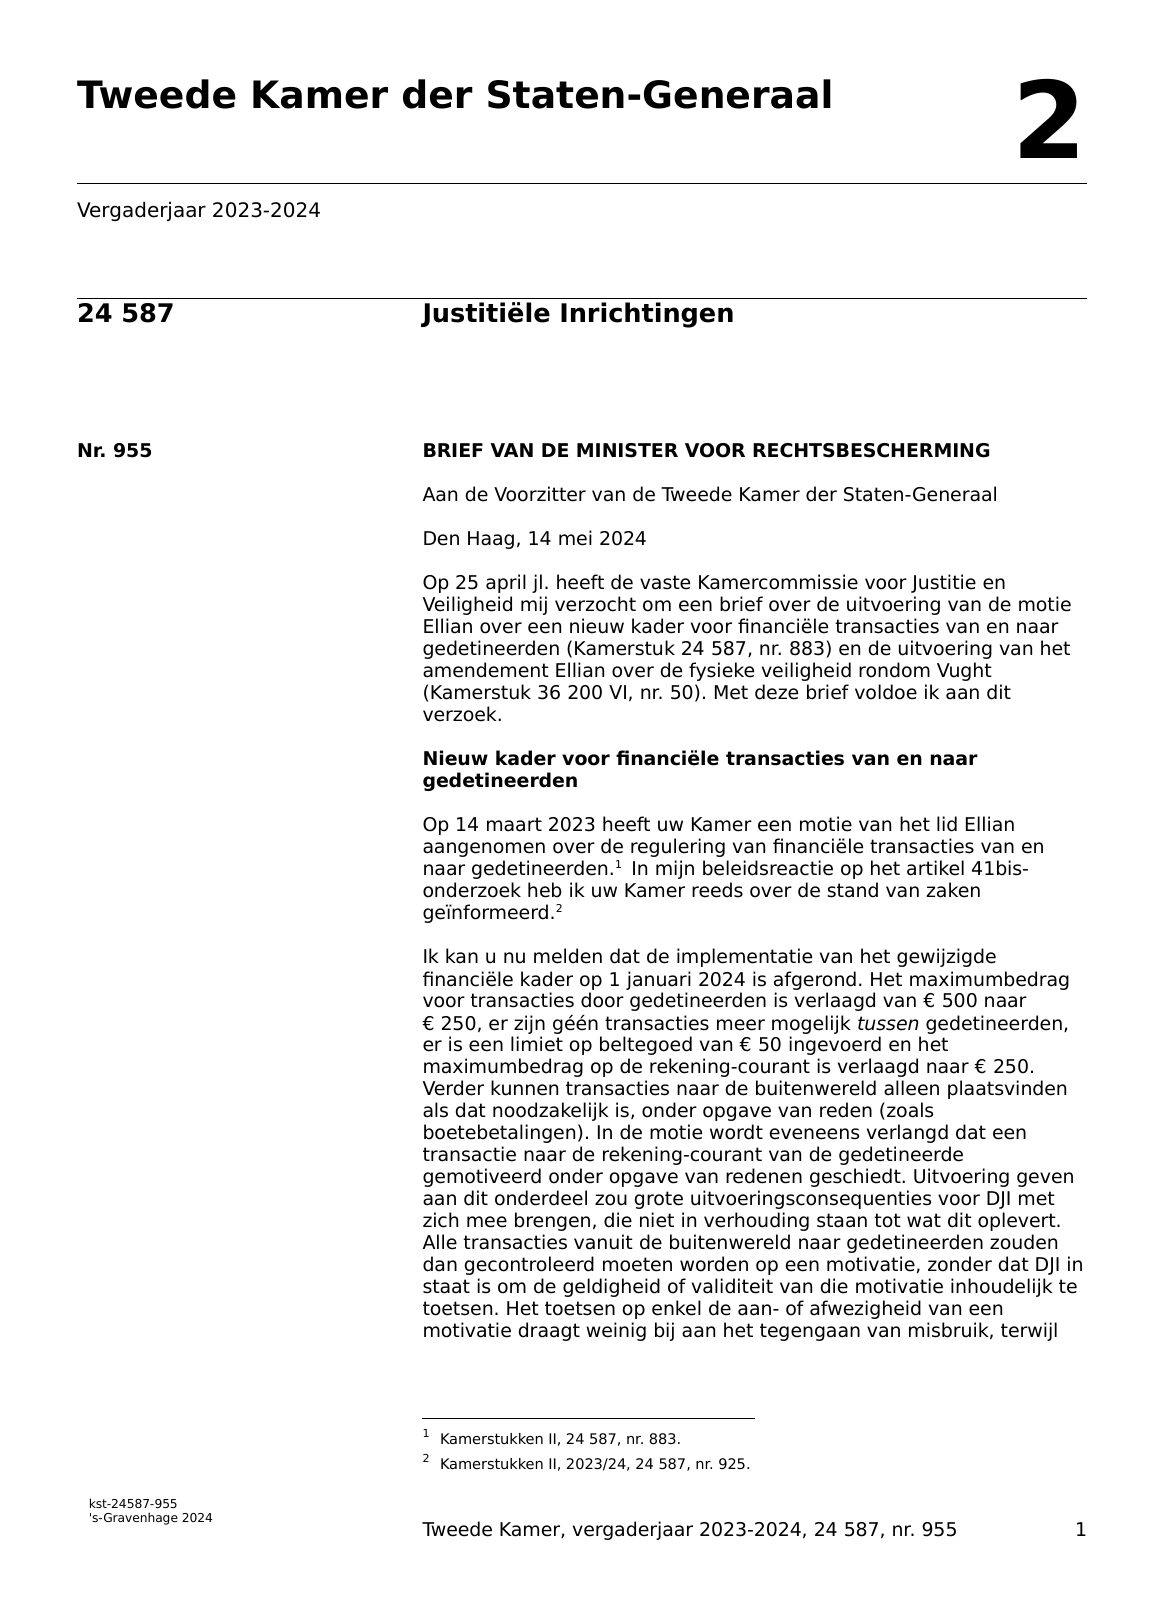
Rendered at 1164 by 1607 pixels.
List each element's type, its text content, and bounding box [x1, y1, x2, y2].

text Aan de Voorzitter van de Tweede Kamer der Staten-Generaal [422, 484, 1087, 506]
table_cell Vergaderjaar 2023-2024 [77, 184, 1087, 298]
text Kamerstukken II, 24 587, nr. 883. [422, 1427, 1087, 1449]
subtitle Nr. 955 BRIEF VAN DE MINISTER VOOR RECHTSBESCHERMING [77, 440, 1087, 462]
table_header 2 [886, 59, 1087, 183]
subtitle 24 587 Justitiële Inrichtingen [77, 299, 1087, 329]
text Kamerstukken II, 2023/24, 24 587, nr. 925. [422, 1452, 1087, 1474]
text 's-Gravenhage 2024 [88, 1511, 323, 1525]
text Den Haag, 14 mei 2024 [422, 528, 1087, 550]
text Ik kan u nu melden dat de implementatie van het gewijzigde financiële kader op 1 januari 2024 is afgerond. Het maximumbedrag voor transacties door gedetineerden is verlaagd van € 500 naar € 250, er zijn géén transacties meer mogelijk tussen gedetineerden, er is een limiet op beltegoed van € 50 ingevoerd en het maximumbedrag op de rekening-courant is verlaagd naar € 250. Verder kunnen transacties naar de buitenwereld alleen plaatsvinden als dat noodzakelijk is, onder opgave van reden (zoals boetebetalingen). In de motie wordt eveneens verlangd dat een transactie naar de rekening-courant van de gedetineerde gemotiveerd onder opgave van redenen geschiedt. Uitvoering geven aan dit onderdeel zou grote uitvoeringsconsequenties voor DJI met zich mee brengen, die niet in verhouding staan tot wat dit oplevert. Alle transacties vanuit de buitenwereld naar gedetineerden zouden dan gecontroleerd moeten worden op een motivatie, zonder dat DJI in staat is om de geldigheid of validiteit van die motivatie inhoudelijk te toetsen. Het toetsen op enkel de aan- of afwezigheid van een motivatie draagt weinig bij aan het tegengaan van misbruik, terwijl [422, 946, 1087, 1342]
subtitle Nieuw kader voor financiële transacties van en naar gedetineerden [422, 748, 1087, 792]
text Op 14 maart 2023 heeft uw Kamer een motie van het lid Ellian aangenomen over de regulering van financiële transacties van en naar gedetineerden. In mijn beleidsreactie op het artikel 41bis-onderzoek heb ik uw Kamer reeds over de stand van zaken geïnformeerd. [422, 814, 1087, 924]
text Op 25 april jl. heeft de vaste Kamercommissie voor Justitie en Veiligheid mij verzocht om een brief over de uitvoering van de motie Ellian over een nieuw kader voor financiële transacties van en naar gedetineerden (Kamerstuk 24 587, nr. 883) en de uitvoering van het amendement Ellian over de fysieke veiligheid rondom Vught (Kamerstuk 36 200 VI, nr. 50). Met deze brief voldoe ik aan dit verzoek. [422, 572, 1087, 726]
text kst-24587-955 [88, 1497, 323, 1511]
table_header Tweede Kamer der Staten-Generaal [77, 59, 886, 183]
